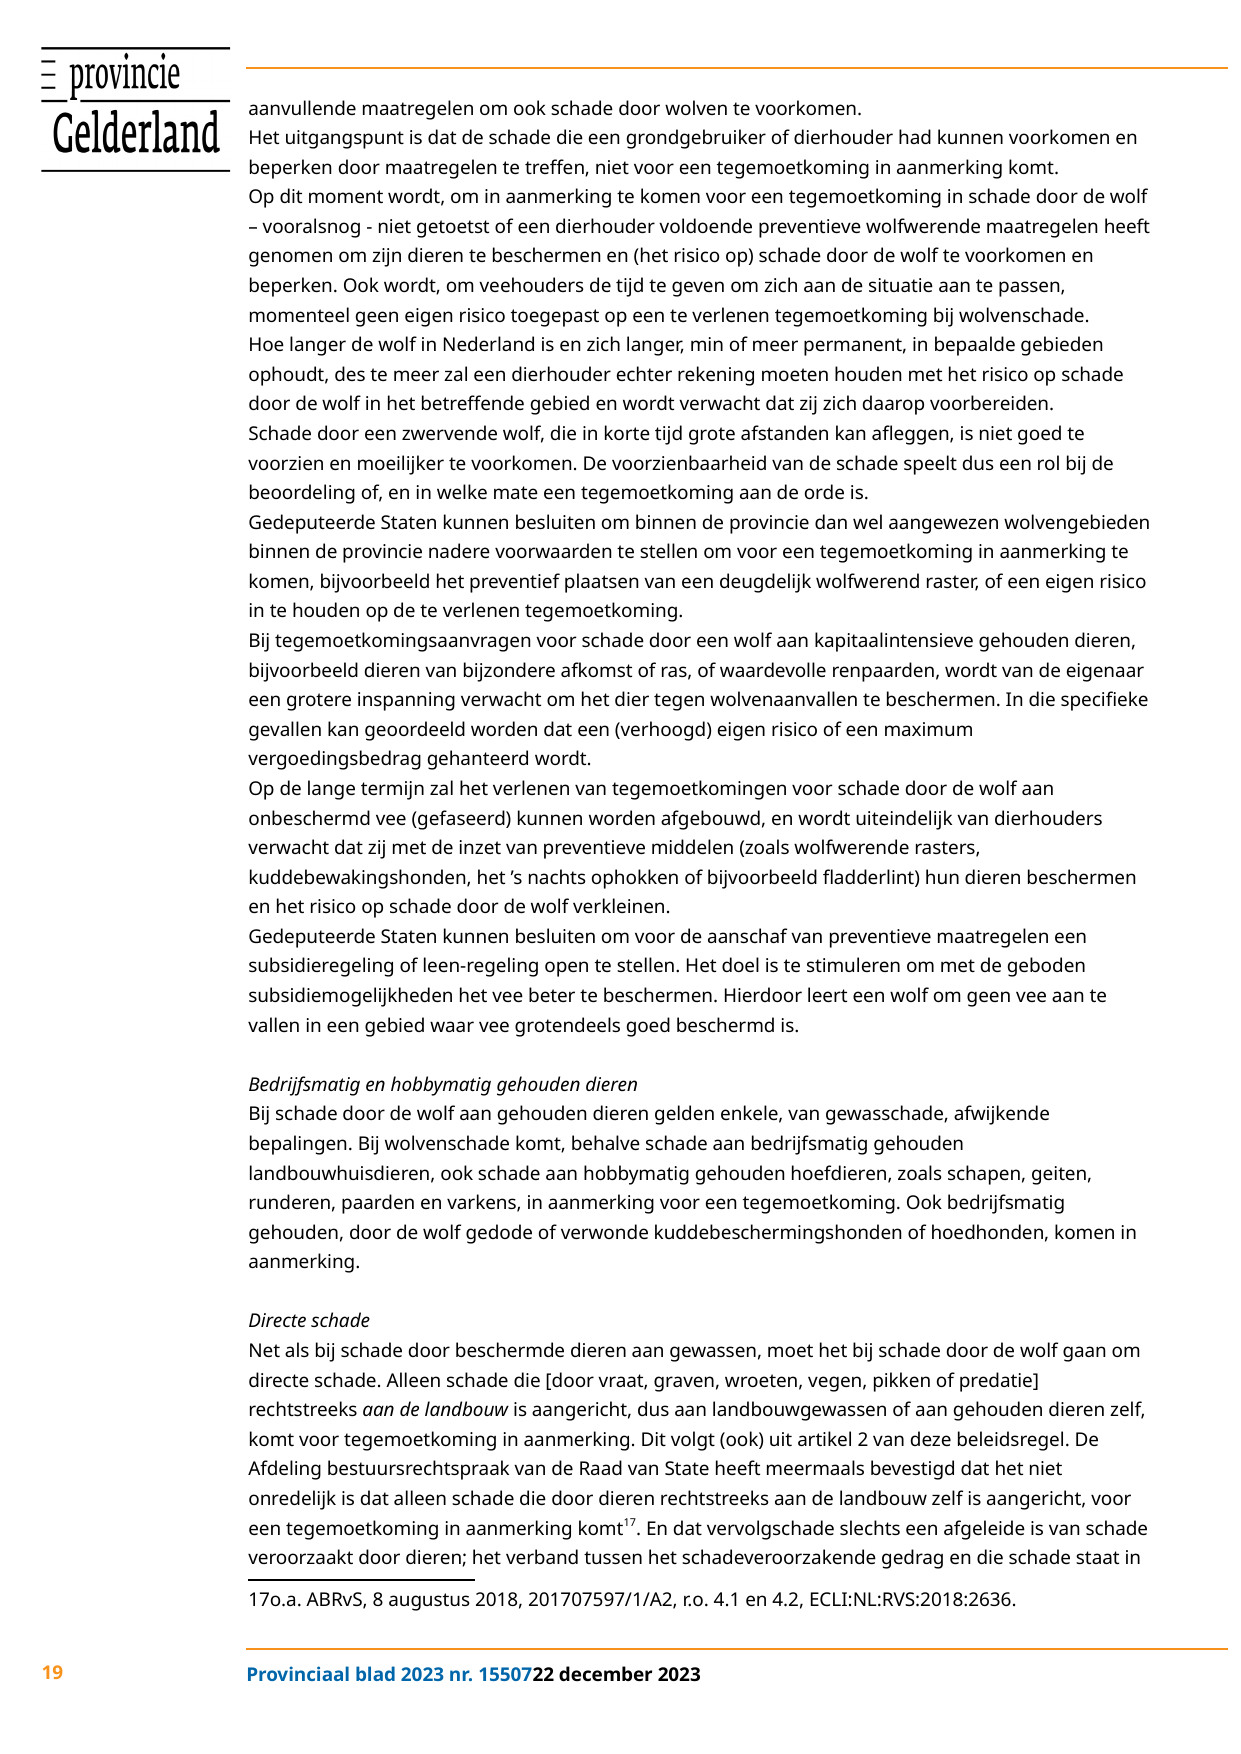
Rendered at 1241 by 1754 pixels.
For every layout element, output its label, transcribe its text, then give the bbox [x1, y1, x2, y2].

text aanvullende maatregelen om ook schade door wolven te voorkomen. [248, 95, 1152, 121]
text Gedeputeerde Staten kunnen besluiten om voor de aanschaf van preventieve maatregelen een subsidieregeling of leen-regeling open te stellen. Het doel is te stimuleren om met de geboden subsidiemogelijkheden het vee beter te beschermen. Hierdoor leert een wolf om geen vee aan te vallen in een gebied waar vee grotendeels goed beschermd is. [248, 923, 1152, 1038]
text Gedeputeerde Staten kunnen besluiten om binnen de provincie dan wel aangewezen wolvengebieden binnen de provincie nadere voorwaarden te stellen om voor een tegemoetkoming in aanmerking te komen, bijvoorbeeld het preventief plaatsen van een deugdelijk wolfwerend raster, of een eigen risico in te houden op de te verlenen tegemoetkoming. [248, 509, 1152, 623]
text Het uitgangspunt is dat de schade die een grondgebruiker of dierhouder had kunnen voorkomen en beperken door maatregelen te treffen, niet voor een tegemoetkoming in aanmerking komt. [248, 124, 1152, 180]
text Hoe langer de wolf in Nederland is en zich langer, min of meer permanent, in bepaalde gebieden ophoudt, des te meer zal een dierhouder echter rekening moeten houden met het risico op schade door de wolf in het betreffende gebied en wordt verwacht dat zij zich daarop voorbereiden. [248, 331, 1152, 416]
picture [41, 47, 231, 172]
text Bij schade door de wolf aan gehouden dieren gelden enkele, van gewasschade, afwijkende bepalingen. Bij wolvenschade komt, behalve schade aan bedrijfsmatig gehouden landbouwhuisdieren, ook schade aan hobbymatig gehouden hoefdieren, zoals schapen, geiten, runderen, paarden en varkens, in aanmerking voor een tegemoetkoming. Ook bedrijfsmatig gehouden, door de wolf gedode of verwonde kuddebeschermingshonden of hoedhonden, komen in aanmerking. [248, 1101, 1152, 1274]
text Bedrijfsmatig en hobbymatig gehouden dieren [248, 1071, 1152, 1097]
text Directe schade [248, 1308, 1152, 1333]
text o.a. ABRvS, 8 augustus 2018, 201707597/1/A2, r.o. 4.1 en 4.2, ECLI:NL:RVS:2018:2636. [248, 1586, 1152, 1612]
text Schade door een zwervende wolf, die in korte tijd grote afstanden kan afleggen, is niet goed te voorzien en moeilijker te voorkomen. De voorzienbaarheid van de schade speelt dus een rol bij de beoordeling of, en in welke mate een tegemoetkoming aan de orde is. [248, 420, 1152, 505]
text Bij tegemoetkomingsaanvragen voor schade door een wolf aan kapitaalintensieve gehouden dieren, bijvoorbeeld dieren van bijzondere afkomst of ras, of waardevolle renpaarden, wordt van de eigenaar een grotere inspanning verwacht om het dier tegen wolvenaanvallen te beschermen. In die specifieke gevallen kan geoordeeld worden dat een (verhoogd) eigen risico of een maximum vergoedingsbedrag gehanteerd wordt. [248, 627, 1152, 771]
text Net als bij schade door beschermde dieren aan gewassen, moet het bij schade door de wolf gaan om directe schade. Alleen schade die [door vraat, graven, wroeten, vegen, pikken of predatie] rechtstreeks aan de landbouw is aangericht, dus aan landbouwgewassen of aan gehouden dieren zelf, komt voor tegemoetkoming in aanmerking. Dit volgt (ook) uit artikel 2 van deze beleidsregel. De Afdeling bestuursrechtspraak van de Raad van State heeft meermaals bevestigd dat het niet onredelijk is dat alleen schade die door dieren rechtstreeks aan de landbouw zelf is aangericht, voor een tegemoetkoming in aanmerking komt. En dat vervolgschade slechts een afgeleide is van schade veroorzaakt door dieren; het verband tussen het schadeveroorzakende gedrag en die schade staat in [248, 1337, 1152, 1570]
text Op de lange termijn zal het verlenen van tegemoetkomingen voor schade door de wolf aan onbeschermd vee (gefaseerd) kunnen worden afgebouwd, en wordt uiteindelijk van dierhouders verwacht dat zij met de inzet van preventieve middelen (zoals wolfwerende rasters, kuddebewakingshonden, het ’s nachts ophokken of bijvoorbeeld fladderlint) hun dieren beschermen en het risico op schade door de wolf verkleinen. [248, 775, 1152, 919]
text Op dit moment wordt, om in aanmerking te komen voor een tegemoetkoming in schade door de wolf – vooralsnog - niet getoetst of een dierhouder voldoende preventieve wolfwerende maatregelen heeft genomen om zijn dieren te beschermen en (het risico op) schade door de wolf te voorkomen en beperken. Ook wordt, om veehouders de tijd te geven om zich aan de situatie aan te passen, momenteel geen eigen risico toegepast op een te verlenen tegemoetkoming bij wolvenschade. [248, 183, 1152, 328]
